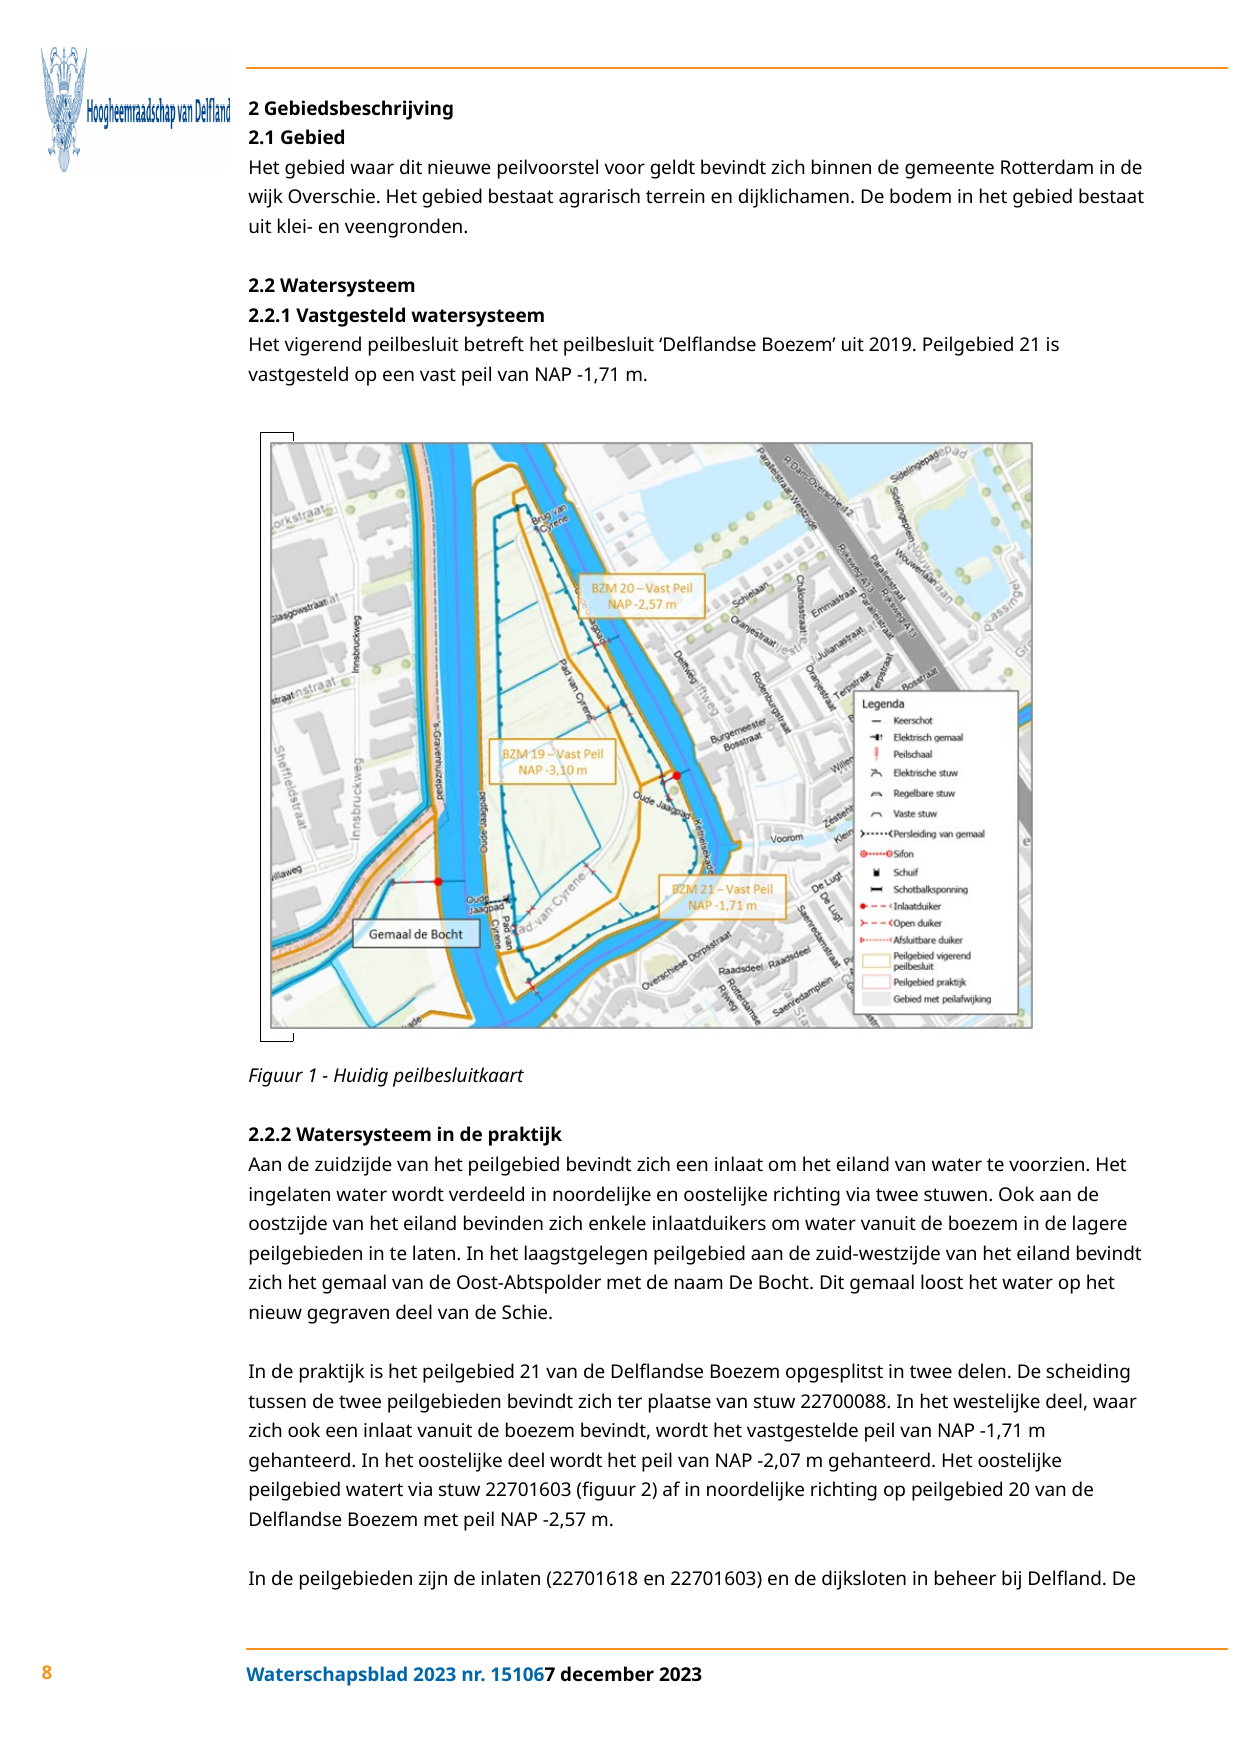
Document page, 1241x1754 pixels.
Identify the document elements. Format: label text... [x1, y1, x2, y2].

text Het gebied waar dit nieuwe peilvoorstel voor geldt bevindt zich binnen de gemeente Rotterdam in de wijk Overschie. Het gebied bestaat agrarisch terrein en dijklichamen. De bodem in het gebied bestaat uit klei- en veengronden. [248, 154, 1152, 239]
text 2.2 Watersysteem [248, 272, 1152, 298]
text Aan de zuidzijde van het peilgebied bevindt zich een inlaat om het eiland van water te voorzien. Het ingelaten water wordt verdeeld in noordelijke en oostelijke richting via twee stuwen. Ook aan de oostzijde van het eiland bevinden zich enkele inlaatduikers om water vanuit de boezem in de lagere peilgebieden in te laten. In het laagstgelegen peilgebied aan de zuid-westzijde van het eiland bevindt zich het gemaal van de Oost-Abtspolder met de naam De Bocht. Dit gemaal loost het water op het nieuw gegraven deel van de Schie. [248, 1151, 1152, 1325]
text 2.1 Gebied [248, 124, 1152, 150]
text 2.2.2 Watersysteem in de praktijk [248, 1122, 1152, 1147]
text In de peilgebieden zijn de inlaten (22701618 en 22701603) en de dijksloten in beheer bij Delfland. De [248, 1565, 1152, 1591]
text Figuur 1 - Huidig peilbesluitkaart [248, 1062, 1152, 1088]
picture [41, 47, 231, 172]
text 2.2.1 Vastgesteld watersysteem [248, 302, 1152, 328]
text Het vigerend peilbesluit betreft het peilbesluit ‘Delflandse Boezem’ uit 2019. Peilgebied 21 is vastgesteld op een vast peil van NAP -1,71 m. [248, 331, 1152, 387]
text In de praktijk is het peilgebied 21 van de Delflandse Boezem opgesplitst in twee delen. De scheiding tussen de twee peilgebieden bevindt zich ter plaatse van stuw 22700088. In het westelijke deel, waar zich ook een inlaat vanuit de boezem bevindt, wordt het vastgestelde peil van NAP -1,71 m gehanteerd. In het oostelijke deel wordt het peil van NAP -2,07 m gehanteerd. Het oostelijke peilgebied watert via stuw 22701603 (figuur 2) af in noordelijke richting op peilgebied 20 van de Delflandse Boezem met peil NAP -2,57 m. [248, 1358, 1152, 1532]
picture [268, 441, 1037, 1033]
text 2 Gebiedsbeschrijving [248, 95, 1152, 121]
